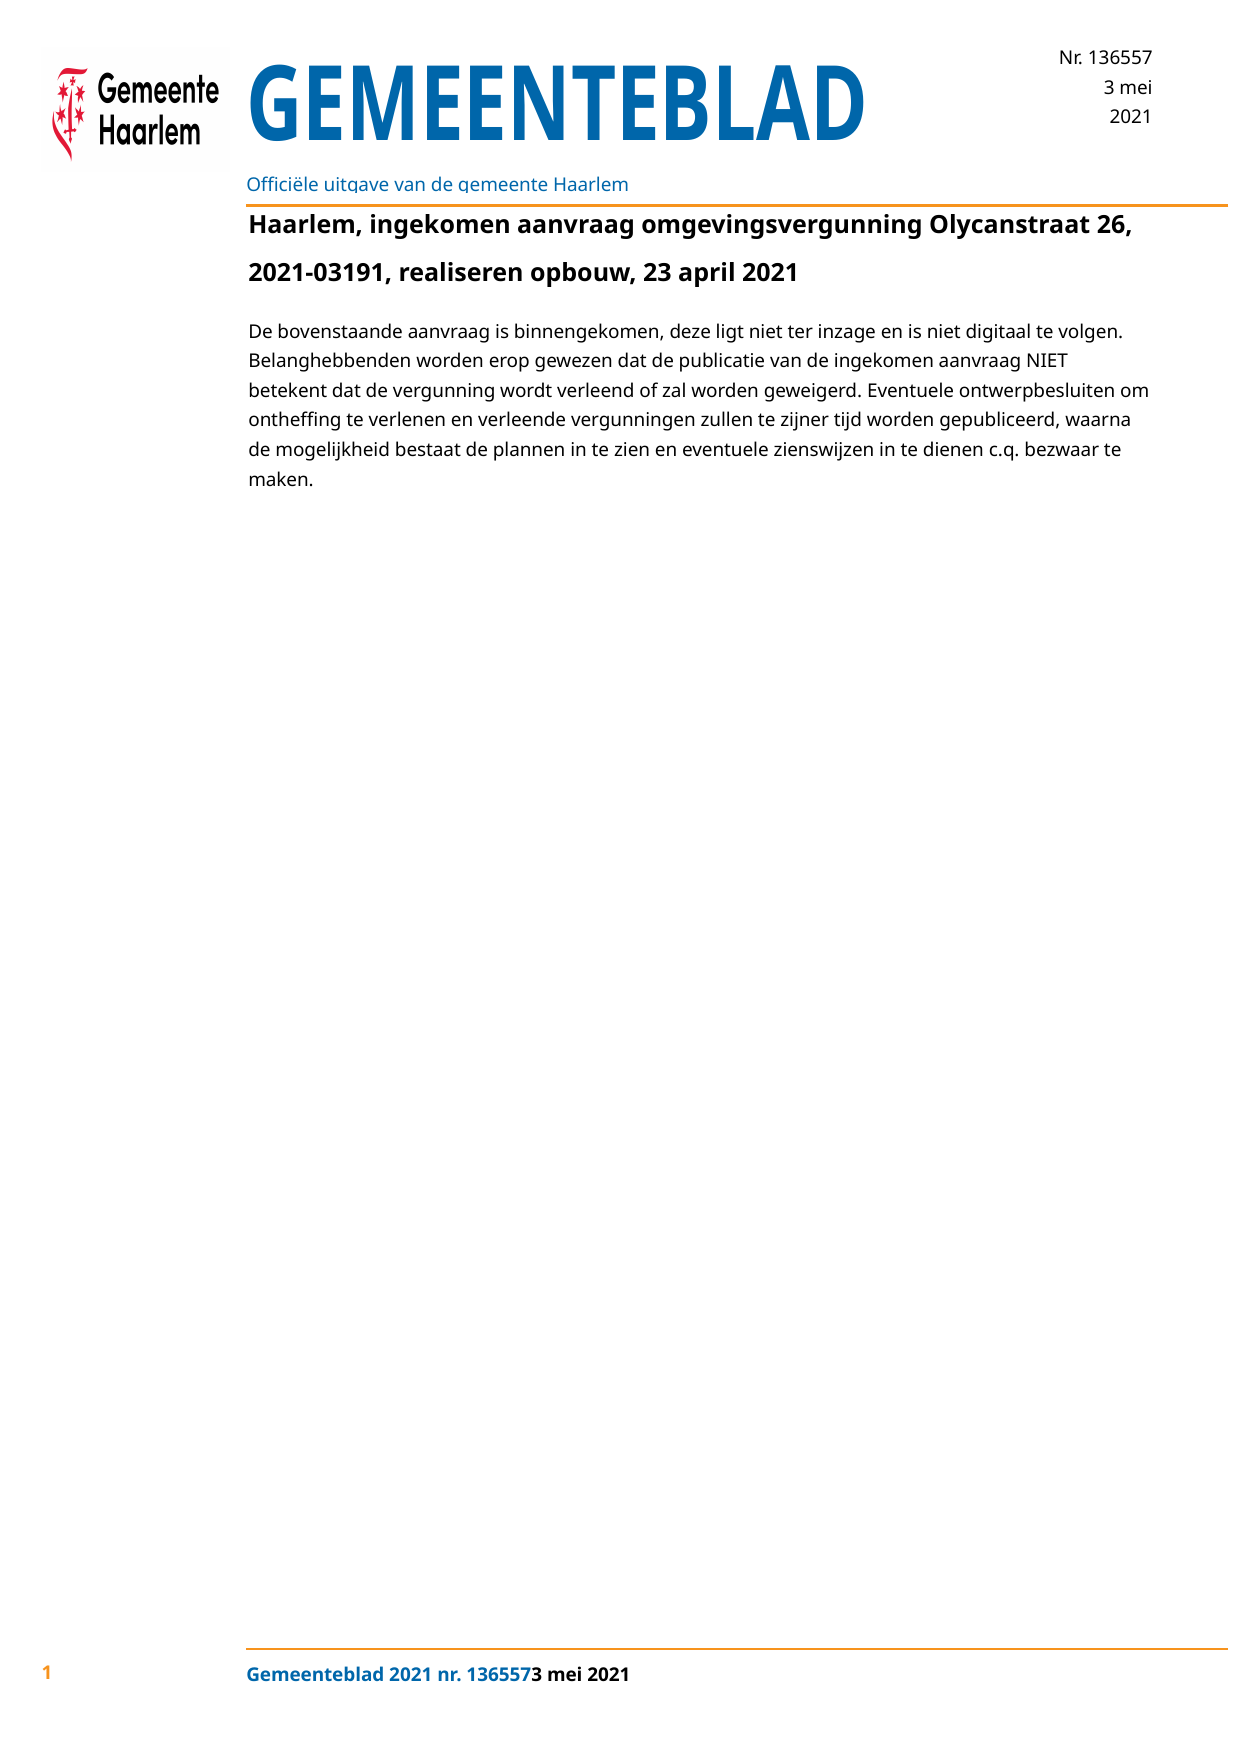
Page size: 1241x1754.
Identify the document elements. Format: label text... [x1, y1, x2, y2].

text Haarlem, ingekomen aanvraag omgevingsvergunning Olycanstraat 26, 2021-03191, realiseren opbouw, 23 april 2021 [248, 207, 1152, 288]
picture [41, 47, 231, 172]
text De bovenstaande aanvraag is binnengekomen, deze ligt niet ter inzage en is niet digitaal te volgen. Belanghebbenden worden erop gewezen dat de publicatie van de ingekomen aanvraag NIET betekent dat de vergunning wordt verleend of zal worden geweigerd. Eventuele ontwerpbesluiten om ontheffing te verlenen en verleende vergunningen zullen te zijner tijd worden gepubliceerd, waarna de mogelijkheid bestaat de plannen in te zien en eventuele zienswijzen in te dienen c.q. bezwaar te maken. [248, 318, 1152, 492]
